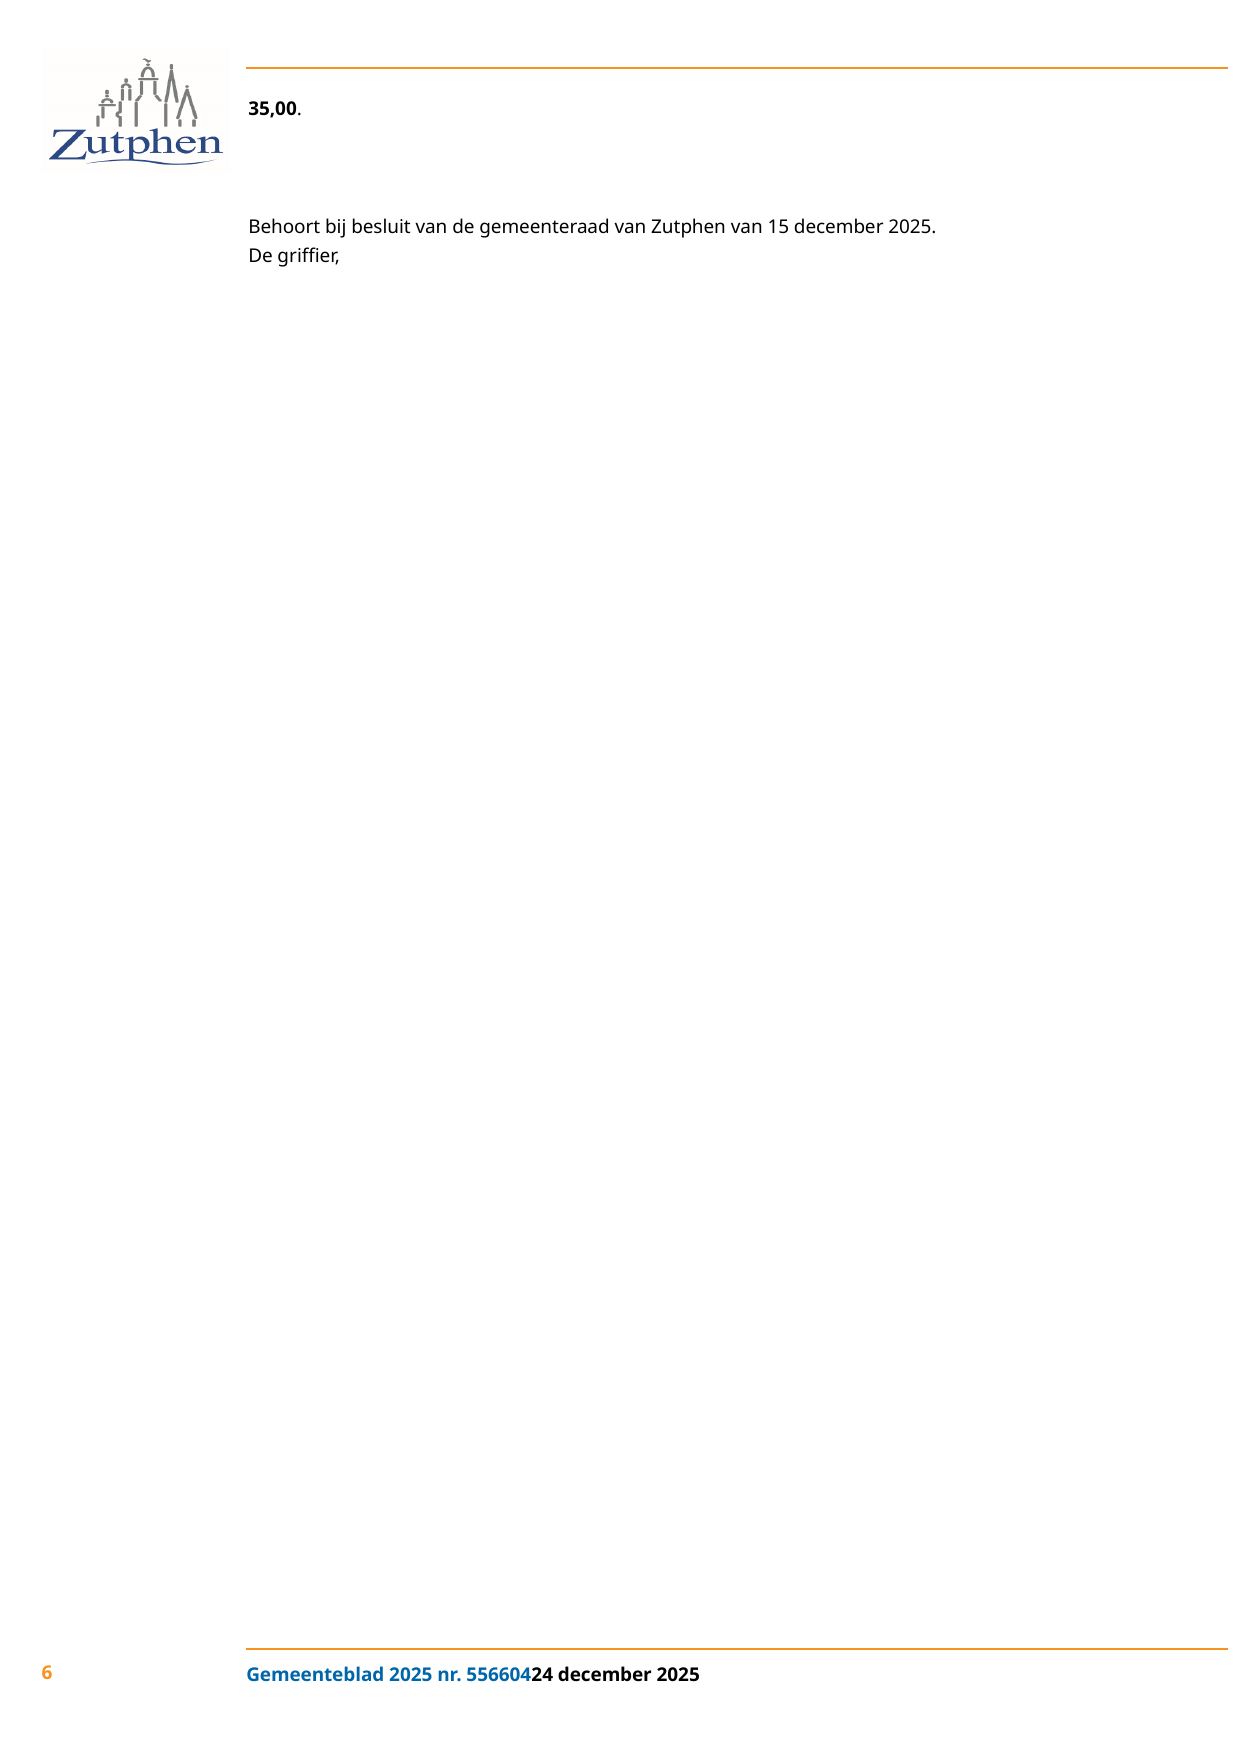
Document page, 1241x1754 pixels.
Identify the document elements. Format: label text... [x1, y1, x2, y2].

text 35,00. [248, 95, 1152, 121]
text Behoort bij besluit van de gemeenteraad van Zutphen van 15 december 2025. [248, 213, 1152, 239]
picture [41, 47, 231, 172]
text De griffier, [248, 243, 1152, 268]
